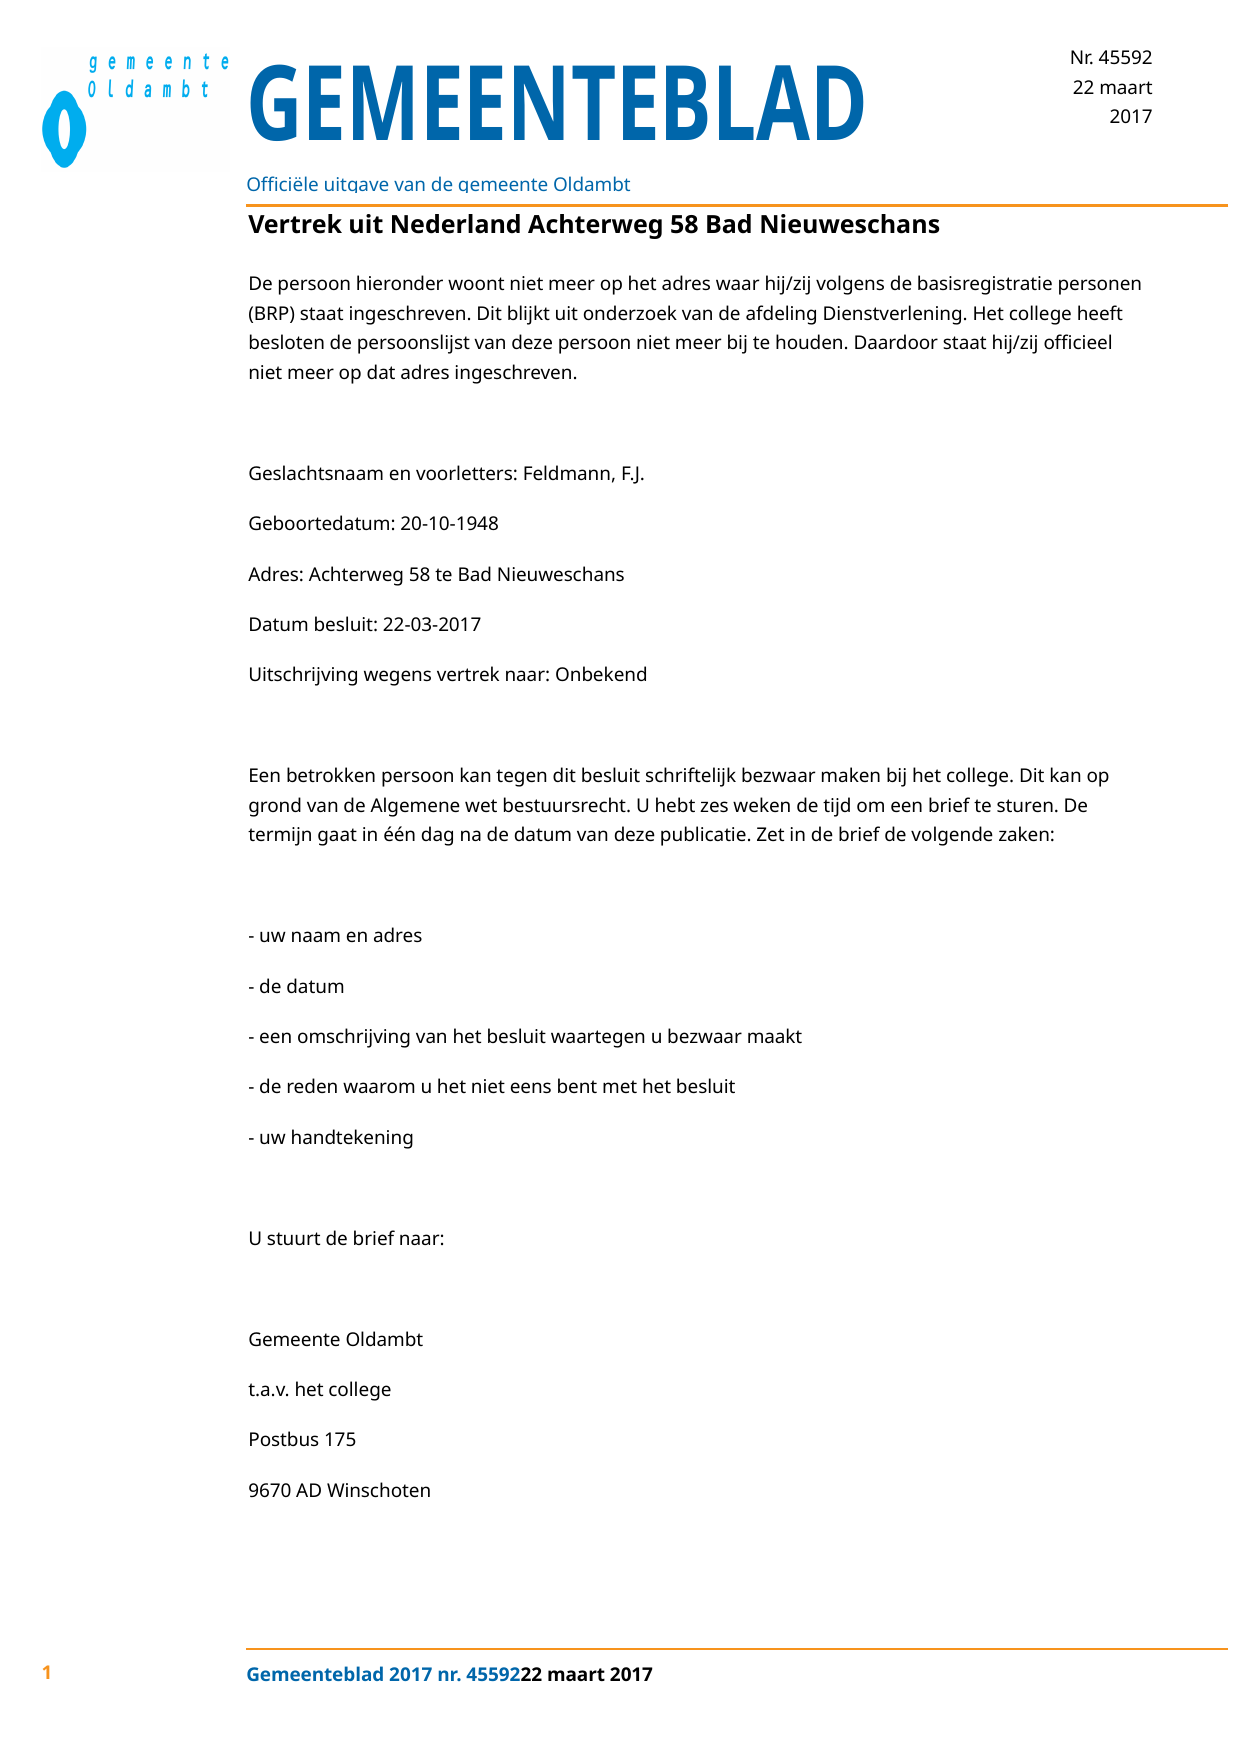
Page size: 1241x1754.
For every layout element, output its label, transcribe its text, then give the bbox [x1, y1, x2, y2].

text Adres: Achterweg 58 te Bad Nieuweschans [248, 561, 1152, 586]
text - de datum [248, 973, 1152, 998]
text t.a.v. het college [248, 1376, 1152, 1402]
text - de reden waarom u het niet eens bent met het besluit [248, 1074, 1152, 1099]
text Gemeente Oldambt [248, 1326, 1152, 1351]
text 9670 AD Winschoten [248, 1477, 1152, 1503]
text Uitschrijving wegens vertrek naar: Onbekend [248, 662, 1152, 687]
text - uw naam en adres [248, 922, 1152, 948]
text De persoon hieronder woont niet meer op het adres waar hij/zij volgens de basisregistratie personen (BRP) staat ingeschreven. Dit blijkt uit onderzoek van de afdeling Dienstverlening. Het college heeft besloten de persoonslijst van deze persoon niet meer bij te houden. Daardoor staat hij/zij officieel niet meer op dat adres ingeschreven. [248, 270, 1152, 385]
text Geboortedatum: 20-10-1948 [248, 510, 1152, 536]
text Een betrokken persoon kan tegen dit besluit schriftelijk bezwaar maken bij het college. Dit kan op grond van de Algemene wet bestuursrecht. U hebt zes weken de tijd om een brief te sturen. De termijn gaat in één dag na de datum van deze publicatie. Zet in de brief de volgende zaken: [248, 762, 1152, 847]
text Datum besluit: 22-03-2017 [248, 611, 1152, 637]
picture [41, 47, 231, 172]
text Geslachtsnaam en voorletters: Feldmann, F.J. [248, 460, 1152, 486]
text - uw handtekening [248, 1124, 1152, 1150]
text U stuurt de brief naar: [248, 1225, 1152, 1251]
text Postbus 175 [248, 1427, 1152, 1452]
text - een omschrijving van het besluit waartegen u bezwaar maakt [248, 1023, 1152, 1049]
text Vertrek uit Nederland Achterweg 58 Bad Nieuweschans [248, 207, 1152, 241]
